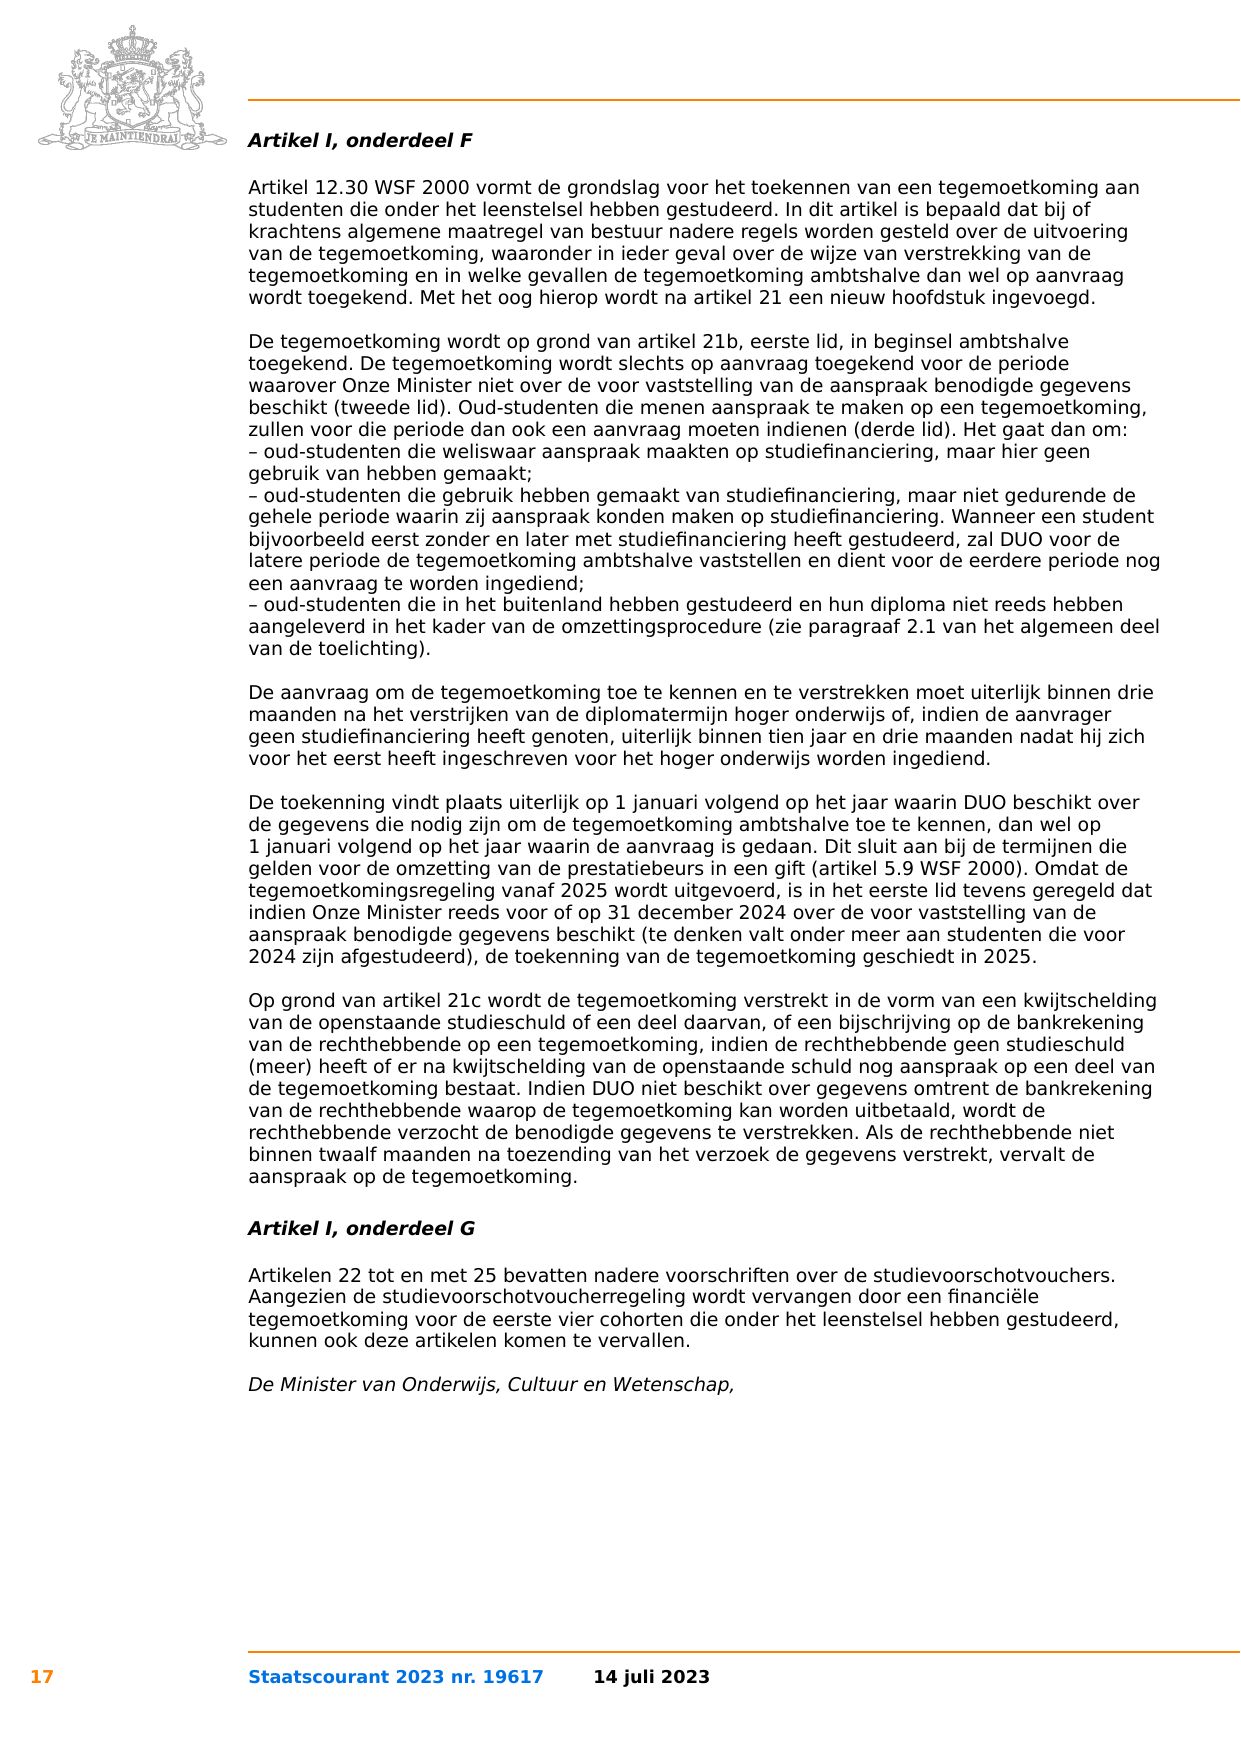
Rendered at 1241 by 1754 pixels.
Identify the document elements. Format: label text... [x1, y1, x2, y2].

text – oud-studenten die gebruik hebben gemaakt van studiefinanciering, maar niet gedurende de gehele periode waarin zij aanspraak konden maken op studiefinanciering. Wanneer een student bijvoorbeeld eerst zonder en later met studiefinanciering heeft gestudeerd, zal DUO voor de latere periode de tegemoetkoming ambtshalve vaststellen en dient voor de eerdere periode nog een aanvraag te worden ingediend; [248, 484, 1163, 594]
picture [38, 25, 227, 150]
text De tegemoetkoming wordt op grond van artikel 21b, eerste lid, in beginsel ambtshalve toegekend. De tegemoetkoming wordt slechts op aanvraag toegekend voor de periode waarover Onze Minister niet over de voor vaststelling van de aanspraak benodigde gegevens beschikt (tweede lid). Oud-studenten die menen aanspraak te maken op een tegemoetkoming, zullen voor die periode dan ook een aanvraag moeten indienen (derde lid). Het gaat dan om: [248, 331, 1163, 441]
subtitle Artikel I, onderdeel G [248, 1217, 1163, 1239]
text De toekenning vindt plaats uiterlijk op 1 januari volgend op het jaar waarin DUO beschikt over de gegevens die nodig zijn om de tegemoetkoming ambtshalve toe te kennen, dan wel op 1 januari volgend op het jaar waarin de aanvraag is gedaan. Dit sluit aan bij de termijnen die gelden voor de omzetting van de prestatiebeurs in een gift (artikel 5.9 WSF 2000). Omdat de tegemoetkomingsregeling vanaf 2025 wordt uitgevoerd, is in het eerste lid tevens geregeld dat indien Onze Minister reeds voor of op 31 december 2024 over de voor vaststelling van de aanspraak benodigde gegevens beschikt (te denken valt onder meer aan studenten die voor 2024 zijn afgestudeerd), de toekenning van de tegemoetkoming geschiedt in 2025. [248, 792, 1163, 968]
text Artikel 12.30 WSF 2000 vormt de grondslag voor het toekennen van een tegemoetkoming aan studenten die onder het leenstelsel hebben gestudeerd. In dit artikel is bepaald dat bij of krachtens algemene maatregel van bestuur nadere regels worden gesteld over de uitvoering van de tegemoetkoming, waaronder in ieder geval over de wijze van verstrekking van de tegemoetkoming en in welke gevallen de tegemoetkoming ambtshalve dan wel op aanvraag wordt toegekend. Met het oog hierop wordt na artikel 21 een nieuw hoofdstuk ingevoegd. [248, 177, 1163, 309]
text – oud-studenten die weliswaar aanspraak maakten op studiefinanciering, maar hier geen gebruik van hebben gemaakt; [248, 441, 1163, 484]
text Artikelen 22 tot en met 25 bevatten nadere voorschriften over de studievoorschotvouchers. Aangezien de studievoorschotvoucherregeling wordt vervangen door een financiële tegemoetkoming voor de eerste vier cohorten die onder het leenstelsel hebben gestudeerd, kunnen ook deze artikelen komen te vervallen. [248, 1264, 1163, 1352]
text De aanvraag om de tegemoetkoming toe te kennen en te verstrekken moet uiterlijk binnen drie maanden na het verstrijken van de diplomatermijn hoger onderwijs of, indien de aanvrager geen studiefinanciering heeft genoten, uiterlijk binnen tien jaar en drie maanden nadat hij zich voor het eerst heeft ingeschreven voor het hoger onderwijs worden ingediend. [248, 682, 1163, 770]
text – oud-studenten die in het buitenland hebben gestudeerd en hun diploma niet reeds hebben aangeleverd in het kader van de omzettingsprocedure (zie paragraaf 2.1 van het algemeen deel van de toelichting). [248, 594, 1163, 660]
text Op grond van artikel 21c wordt de tegemoetkoming verstrekt in de vorm van een kwijtschelding van de openstaande studieschuld of een deel daarvan, of een bijschrijving op de bankrekening van de rechthebbende op een tegemoetkoming, indien de rechthebbende geen studieschuld (meer) heeft of er na kwijtschelding van de openstaande schuld nog aanspraak op een deel van de tegemoetkoming bestaat. Indien DUO niet beschikt over gegevens omtrent de bankrekening van de rechthebbende waarop de tegemoetkoming kan worden uitbetaald, wordt de rechthebbende verzocht de benodigde gegevens te verstrekken. Als de rechthebbende niet binnen twaalf maanden na toezending van het verzoek de gegevens verstrekt, vervalt de aanspraak op de tegemoetkoming. [248, 990, 1163, 1187]
text De Minister van Onderwijs, Cultuur en Wetenschap, [248, 1374, 1163, 1396]
subtitle Artikel I, onderdeel F [248, 130, 1163, 152]
